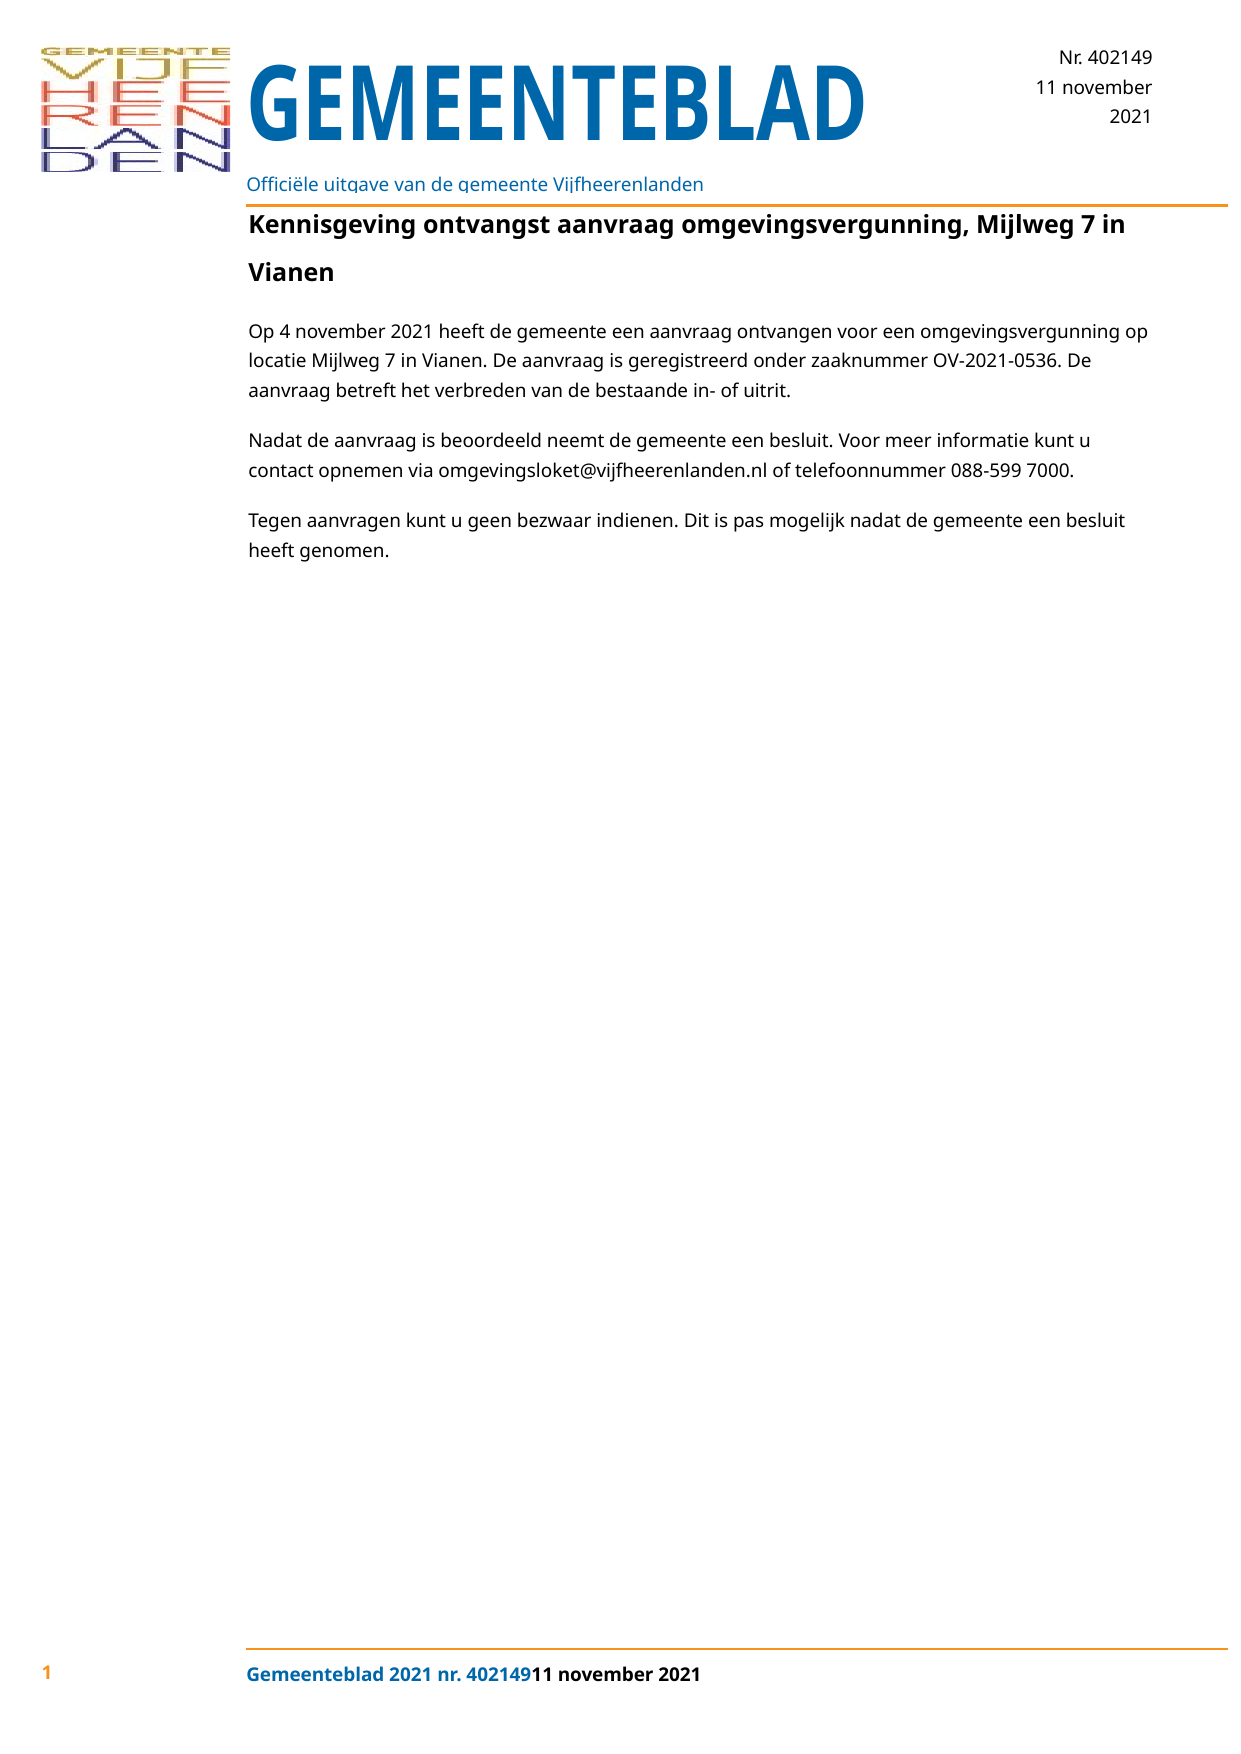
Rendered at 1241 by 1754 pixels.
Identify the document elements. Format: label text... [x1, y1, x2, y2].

text Nadat de aanvraag is beoordeeld neemt de gemeente een besluit. Voor meer informatie kunt u contact opnemen via omgevingsloket@vijfheerenlanden.nl of telefoonnummer 088-599 7000. [248, 427, 1152, 483]
text Tegen aanvragen kunt u geen bezwaar indienen. Dit is pas mogelijk nadat de gemeente een besluit heeft genomen. [248, 507, 1152, 563]
text Op 4 november 2021 heeft de gemeente een aanvraag ontvangen voor een omgevingsvergunning op locatie Mijlweg 7 in Vianen. De aanvraag is geregistreerd onder zaaknummer OV-2021-0536. De aanvraag betreft het verbreden van de bestaande in- of uitrit. [248, 318, 1152, 403]
picture [41, 47, 231, 172]
text Kennisgeving ontvangst aanvraag omgevingsvergunning, Mijlweg 7 in Vianen [248, 207, 1152, 288]
